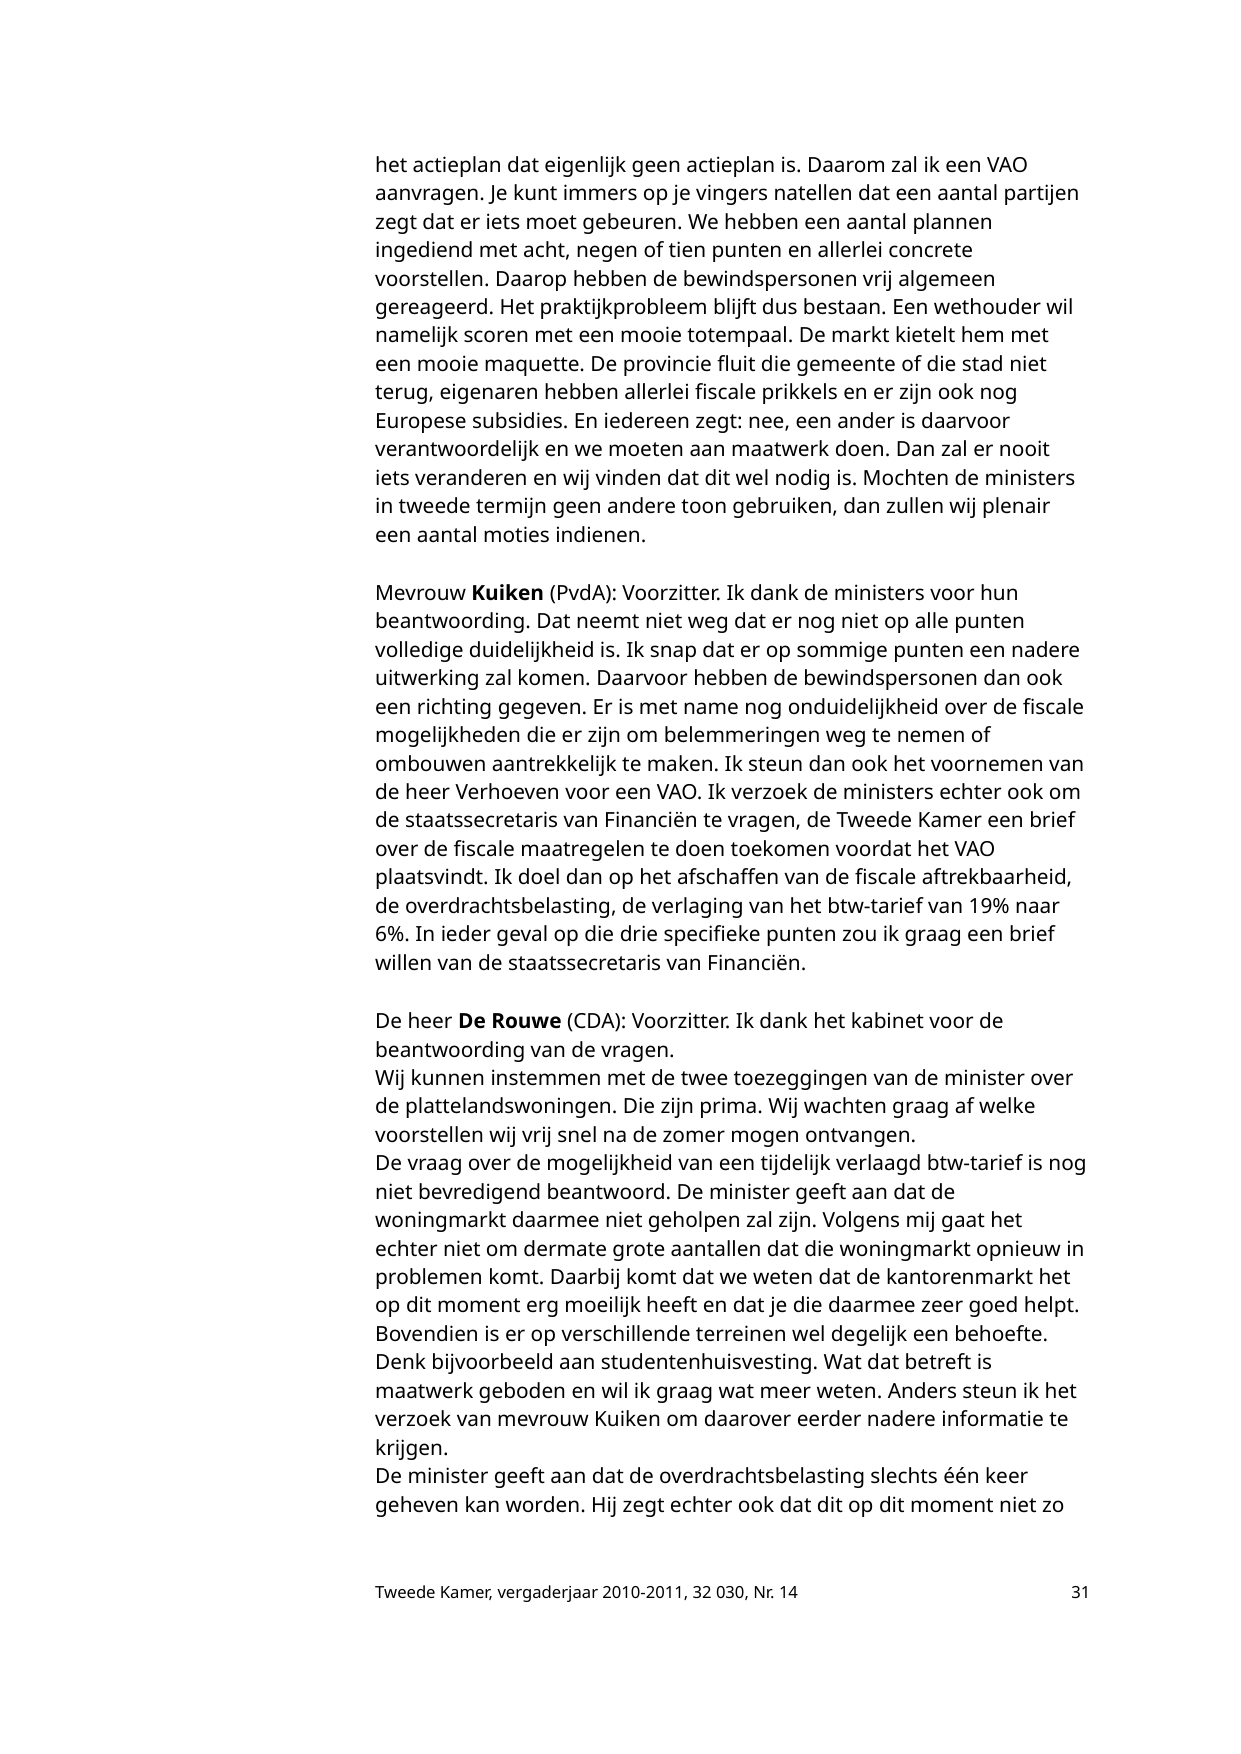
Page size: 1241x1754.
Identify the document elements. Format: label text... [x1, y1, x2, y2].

text De vraag over de mogelijkheid van een tijdelijk verlaagd btw-tarief is nog niet bevredigend beantwoord. De minister geeft aan dat de woningmarkt daarmee niet geholpen zal zijn. Volgens mij gaat het echter niet om dermate grote aantallen dat die woningmarkt opnieuw in problemen komt. Daarbij komt dat we weten dat de kantorenmarkt het op dit moment erg moeilijk heeft en dat je die daarmee zeer goed helpt. Bovendien is er op verschillende terreinen wel degelijk een behoefte. Denk bijvoorbeeld aan studentenhuisvesting. Wat dat betreft is maatwerk geboden en wil ik graag wat meer weten. Anders steun ik het verzoek van mevrouw Kuiken om daarover eerder nadere informatie te krijgen. [375, 1148, 1090, 1461]
text Wij kunnen instemmen met de twee toezeggingen van de minister over de plattelandswoningen. Die zijn prima. Wij wachten graag af welke voorstellen wij vrij snel na de zomer mogen ontvangen. [375, 1063, 1090, 1148]
text De minister geeft aan dat de overdrachtsbelasting slechts één keer geheven kan worden. Hij zegt echter ook dat dit op dit moment niet zo [375, 1461, 1090, 1518]
text De heer De Rouwe (CDA): Voorzitter. Ik dank het kabinet voor de beantwoording van de vragen. [375, 1006, 1090, 1063]
text het actieplan dat eigenlijk geen actieplan is. Daarom zal ik een VAO aanvragen. Je kunt immers op je vingers natellen dat een aantal partijen zegt dat er iets moet gebeuren. We hebben een aantal plannen ingediend met acht, negen of tien punten en allerlei concrete voorstellen. Daarop hebben de bewindspersonen vrij algemeen gereageerd. Het praktijkprobleem blijft dus bestaan. Een wethouder wil namelijk scoren met een mooie totempaal. De markt kietelt hem met een mooie maquette. De provincie fluit die gemeente of die stad niet terug, eigenaren hebben allerlei fiscale prikkels en er zijn ook nog Europese subsidies. En iedereen zegt: nee, een ander is daarvoor verantwoordelijk en we moeten aan maatwerk doen. Dan zal er nooit iets veranderen en wij vinden dat dit wel nodig is. Mochten de ministers in tweede termijn geen andere toon gebruiken, dan zullen wij plenair een aantal moties indienen. [375, 150, 1090, 548]
text Mevrouw Kuiken (PvdA): Voorzitter. Ik dank de ministers voor hun beantwoording. Dat neemt niet weg dat er nog niet op alle punten volledige duidelijkheid is. Ik snap dat er op sommige punten een nadere uitwerking zal komen. Daarvoor hebben de bewindspersonen dan ook een richting gegeven. Er is met name nog onduidelijkheid over de fiscale mogelijkheden die er zijn om belemmeringen weg te nemen of ombouwen aantrekkelijk te maken. Ik steun dan ook het voornemen van de heer Verhoeven voor een VAO. Ik verzoek de ministers echter ook om de staatssecretaris van Financiën te vragen, de Tweede Kamer een brief over de fiscale maatregelen te doen toekomen voordat het VAO plaatsvindt. Ik doel dan op het afschaffen van de fiscale aftrekbaarheid, de overdrachtsbelasting, de verlaging van het btw-tarief van 19% naar 6%. In ieder geval op die drie specifieke punten zou ik graag een brief willen van de staatssecretaris van Financiën. [375, 578, 1090, 976]
